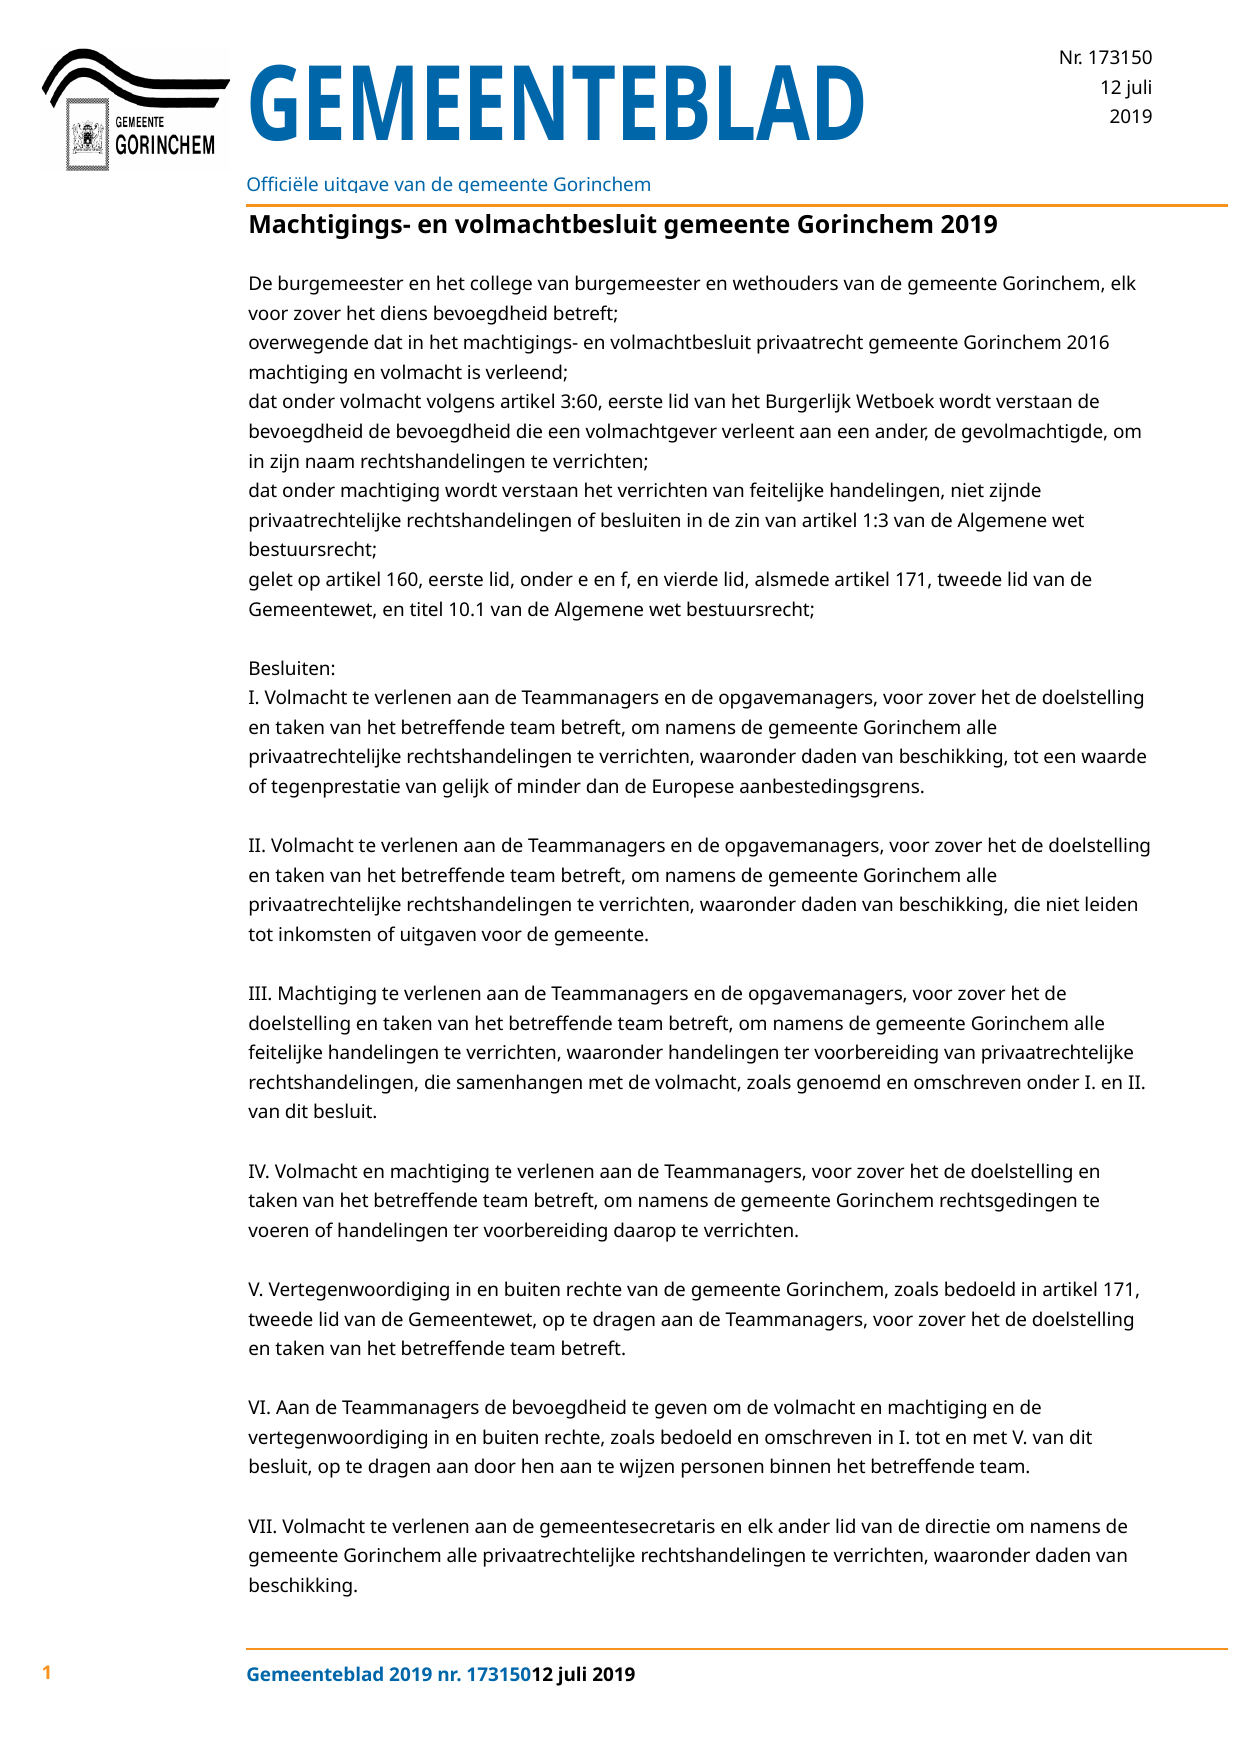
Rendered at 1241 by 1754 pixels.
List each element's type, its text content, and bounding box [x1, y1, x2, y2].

text IV. Volmacht en machtiging te verlenen aan de Teammanagers, voor zover het de doelstelling en taken van het betreffende team betreft, om namens de gemeente Gorinchem rechtsgedingen te voeren of handelingen ter voorbereiding daarop te verrichten. [248, 1158, 1152, 1243]
text III. Machtiging te verlenen aan de Teammanagers en de opgavemanagers, voor zover het de doelstelling en taken van het betreffende team betreft, om namens de gemeente Gorinchem alle feitelijke handelingen te verrichten, waaronder handelingen ter voorbereiding van privaatrechtelijke rechtshandelingen, die samenhangen met de volmacht, zoals genoemd en omschreven onder I. en II. van dit besluit. [248, 980, 1152, 1124]
text De burgemeester en het college van burgemeester en wethouders van de gemeente Gorinchem, elk voor zover het diens bevoegdheid betreft; [248, 270, 1152, 326]
text Besluiten: [248, 655, 1152, 681]
text dat onder volmacht volgens artikel 3:60, eerste lid van het Burgerlijk Wetboek wordt verstaan de bevoegdheid de bevoegdheid die een volmachtgever verleent aan een ander, de gevolmachtigde, om in zijn naam rechtshandelingen te verrichten; [248, 389, 1152, 473]
text overwegende dat in het machtigings- en volmachtbesluit privaatrecht gemeente Gorinchem 2016 machtiging en volmacht is verleend; [248, 329, 1152, 385]
text VI. Aan de Teammanagers de bevoegdheid te geven om de volmacht en machtiging en de vertegenwoordiging in en buiten rechte, zoals bedoeld en omschreven in I. tot en met V. van dit besluit, op te dragen aan door hen aan te wijzen personen binnen het betreffende team. [248, 1394, 1152, 1479]
text gelet op artikel 160, eerste lid, onder e en f, en vierde lid, alsmede artikel 171, tweede lid van de Gemeentewet, en titel 10.1 van de Algemene wet bestuursrecht; [248, 566, 1152, 621]
text II. Volmacht te verlenen aan de Teammanagers en de opgavemanagers, voor zover het de doelstelling en taken van het betreffende team betreft, om namens de gemeente Gorinchem alle privaatrechtelijke rechtshandelingen te verrichten, waaronder daden van beschikking, die niet leiden tot inkomsten of uitgaven voor de gemeente. [248, 832, 1152, 947]
text Machtigings- en volmachtbesluit gemeente Gorinchem 2019 [248, 207, 1152, 241]
picture [41, 47, 231, 172]
text I. Volmacht te verlenen aan de Teammanagers en de opgavemanagers, voor zover het de doelstelling en taken van het betreffende team betreft, om namens de gemeente Gorinchem alle privaatrechtelijke rechtshandelingen te verrichten, waaronder daden van beschikking, tot een waarde of tegenprestatie van gelijk of minder dan de Europese aanbestedingsgrens. [248, 684, 1152, 799]
text VII. Volmacht te verlenen aan de gemeentesecretaris en elk ander lid van de directie om namens de gemeente Gorinchem alle privaatrechtelijke rechtshandelingen te verrichten, waaronder daden van beschikking. [248, 1513, 1152, 1598]
text V. Vertegenwoordiging in en buiten rechte van de gemeente Gorinchem, zoals bedoeld in artikel 171, tweede lid van de Gemeentewet, op te dragen aan de Teammanagers, voor zover het de doelstelling en taken van het betreffende team betreft. [248, 1276, 1152, 1361]
text dat onder machtiging wordt verstaan het verrichten van feitelijke handelingen, niet zijnde privaatrechtelijke rechtshandelingen of besluiten in de zin van artikel 1:3 van de Algemene wet bestuursrecht; [248, 477, 1152, 562]
